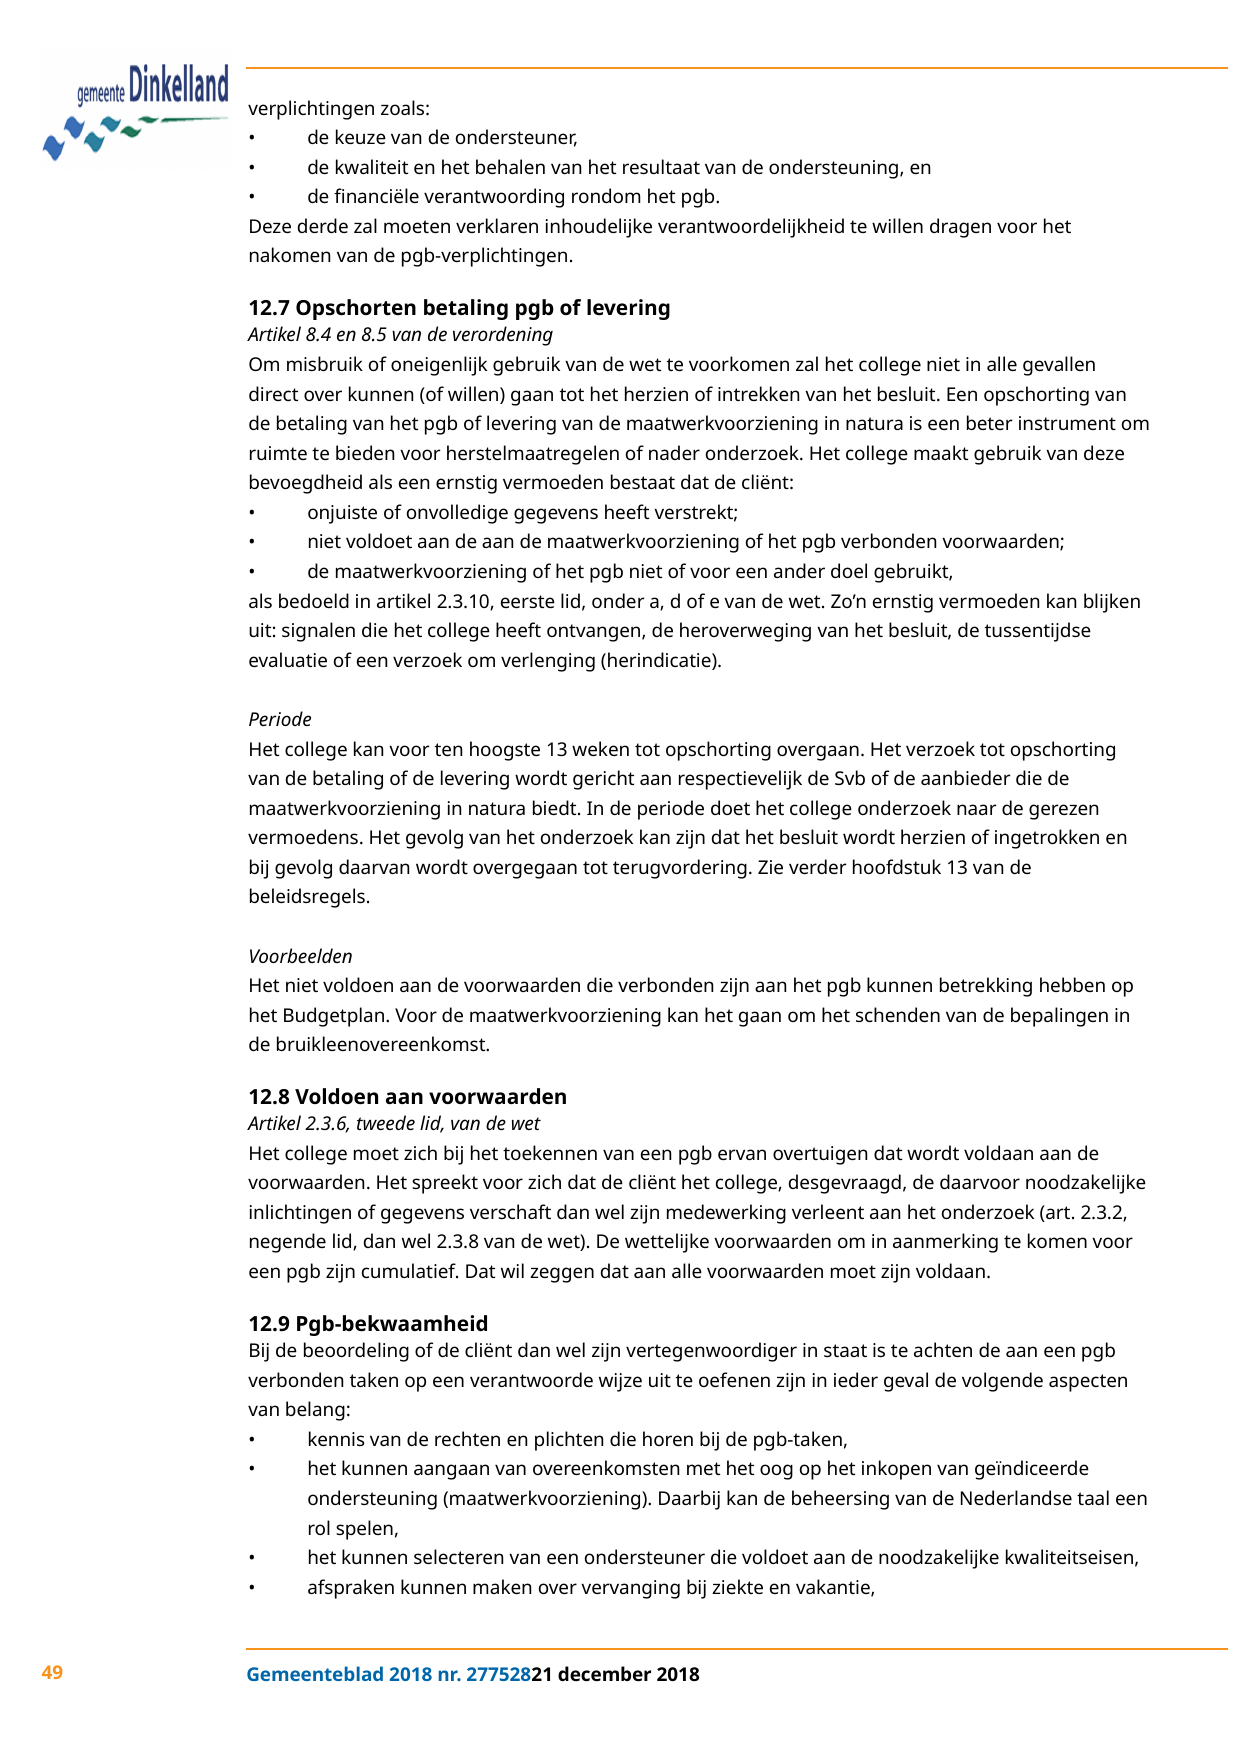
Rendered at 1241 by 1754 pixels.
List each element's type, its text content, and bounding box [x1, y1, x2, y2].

text Bij de beoordeling of de cliënt dan wel zijn vertegenwoordiger in staat is te achten de aan een pgb verbonden taken op een verantwoorde wijze uit te oefenen zijn in ieder geval de volgende aspecten van belang: [248, 1337, 1152, 1422]
text Het college moet zich bij het toekennen van een pgb ervan overtuigen dat wordt voldaan aan de voorwaarden. Het spreekt voor zich dat de cliënt het college, desgevraagd, de daarvoor noodzakelijke inlichtingen of gegevens verschaft dan wel zijn medewerking verleent aan het onderzoek (art. 2.3.2, negende lid, dan wel 2.3.8 van de wet). De wettelijke voorwaarden om in aanmerking te komen voor een pgb zijn cumulatief. Dat wil zeggen dat aan alle voorwaarden moet zijn voldaan. [248, 1140, 1152, 1284]
text Het niet voldoen aan de voorwaarden die verbonden zijn aan het pgb kunnen betrekking hebben op het Budgetplan. Voor de maatwerkvoorziening kan het gaan om het schenden van de bepalingen in de bruikleenovereenkomst. [248, 972, 1152, 1057]
text 12.7 Opschorten betaling pgb of levering [248, 293, 1152, 322]
text verplichtingen zoals: [248, 95, 1152, 121]
text Voorbeelden [248, 943, 1152, 968]
text Deze derde zal moeten verklaren inhoudelijke verantwoordelijkheid te willen dragen voor het nakomen van de pgb-verplichtingen. [248, 213, 1152, 268]
list de kwaliteit en het behalen van het resultaat van de ondersteuning, en [248, 154, 1152, 180]
list onjuiste of onvolledige gegevens heeft verstrekt; [248, 499, 1152, 525]
text als bedoeld in artikel 2.3.10, eerste lid, onder a, d of e van de wet. Zo’n ernstig vermoeden kan blijken uit: signalen die het college heeft ontvangen, de heroverweging van het besluit, de tussentijdse evaluatie of een verzoek om verlenging (herindicatie). [248, 588, 1152, 673]
text Artikel 8.4 en 8.5 van de verordening [248, 322, 1152, 347]
list niet voldoet aan de aan de maatwerkvoorziening of het pgb verbonden voorwaarden; [248, 529, 1152, 554]
list afspraken kunnen maken over vervanging bij ziekte en vakantie, [248, 1574, 1152, 1599]
text Het college kan voor ten hoogste 13 weken tot opschorting overgaan. Het verzoek tot opschorting van de betaling of de levering wordt gericht aan respectievelijk de Svb of de aanbieder die de maatwerkvoorziening in natura biedt. In de periode doet het college onderzoek naar de gerezen vermoedens. Het gevolg van het onderzoek kan zijn dat het besluit wordt herzien of ingetrokken en bij gevolg daarvan wordt overgegaan tot terugvordering. Zie verder hoofdstuk 13 van de beleidsregels. [248, 736, 1152, 909]
list de financiële verantwoording rondom het pgb. [248, 183, 1152, 209]
text Artikel 2.3.6, tweede lid, van de wet [248, 1110, 1152, 1136]
text 12.8 Voldoen aan voorwaarden [248, 1082, 1152, 1110]
picture [41, 47, 231, 172]
list het kunnen selecteren van een ondersteuner die voldoet aan de noodzakelijke kwaliteitseisen, [248, 1544, 1152, 1570]
list kennis van de rechten en plichten die horen bij de pgb-taken, [248, 1426, 1152, 1452]
text 12.9 Pgb-bekwaamheid [248, 1309, 1152, 1337]
text Periode [248, 706, 1152, 732]
list de maatwerkvoorziening of het pgb niet of voor een ander doel gebruikt, [248, 558, 1152, 584]
list het kunnen aangaan van overeenkomsten met het oog op het inkopen van geïndiceerde ondersteuning (maatwerkvoorziening). Daarbij kan de beheersing van de Nederlandse taal een rol spelen, [248, 1456, 1152, 1540]
list de keuze van de ondersteuner, [248, 124, 1152, 150]
text Om misbruik of oneigenlijk gebruik van de wet te voorkomen zal het college niet in alle gevallen direct over kunnen (of willen) gaan tot het herzien of intrekken van het besluit. Een opschorting van de betaling van het pgb of levering van de maatwerkvoorziening in natura is een beter instrument om ruimte te bieden voor herstelmaatregelen of nader onderzoek. Het college maakt gebruik van deze bevoegdheid als een ernstig vermoeden bestaat dat de cliënt: [248, 351, 1152, 495]
